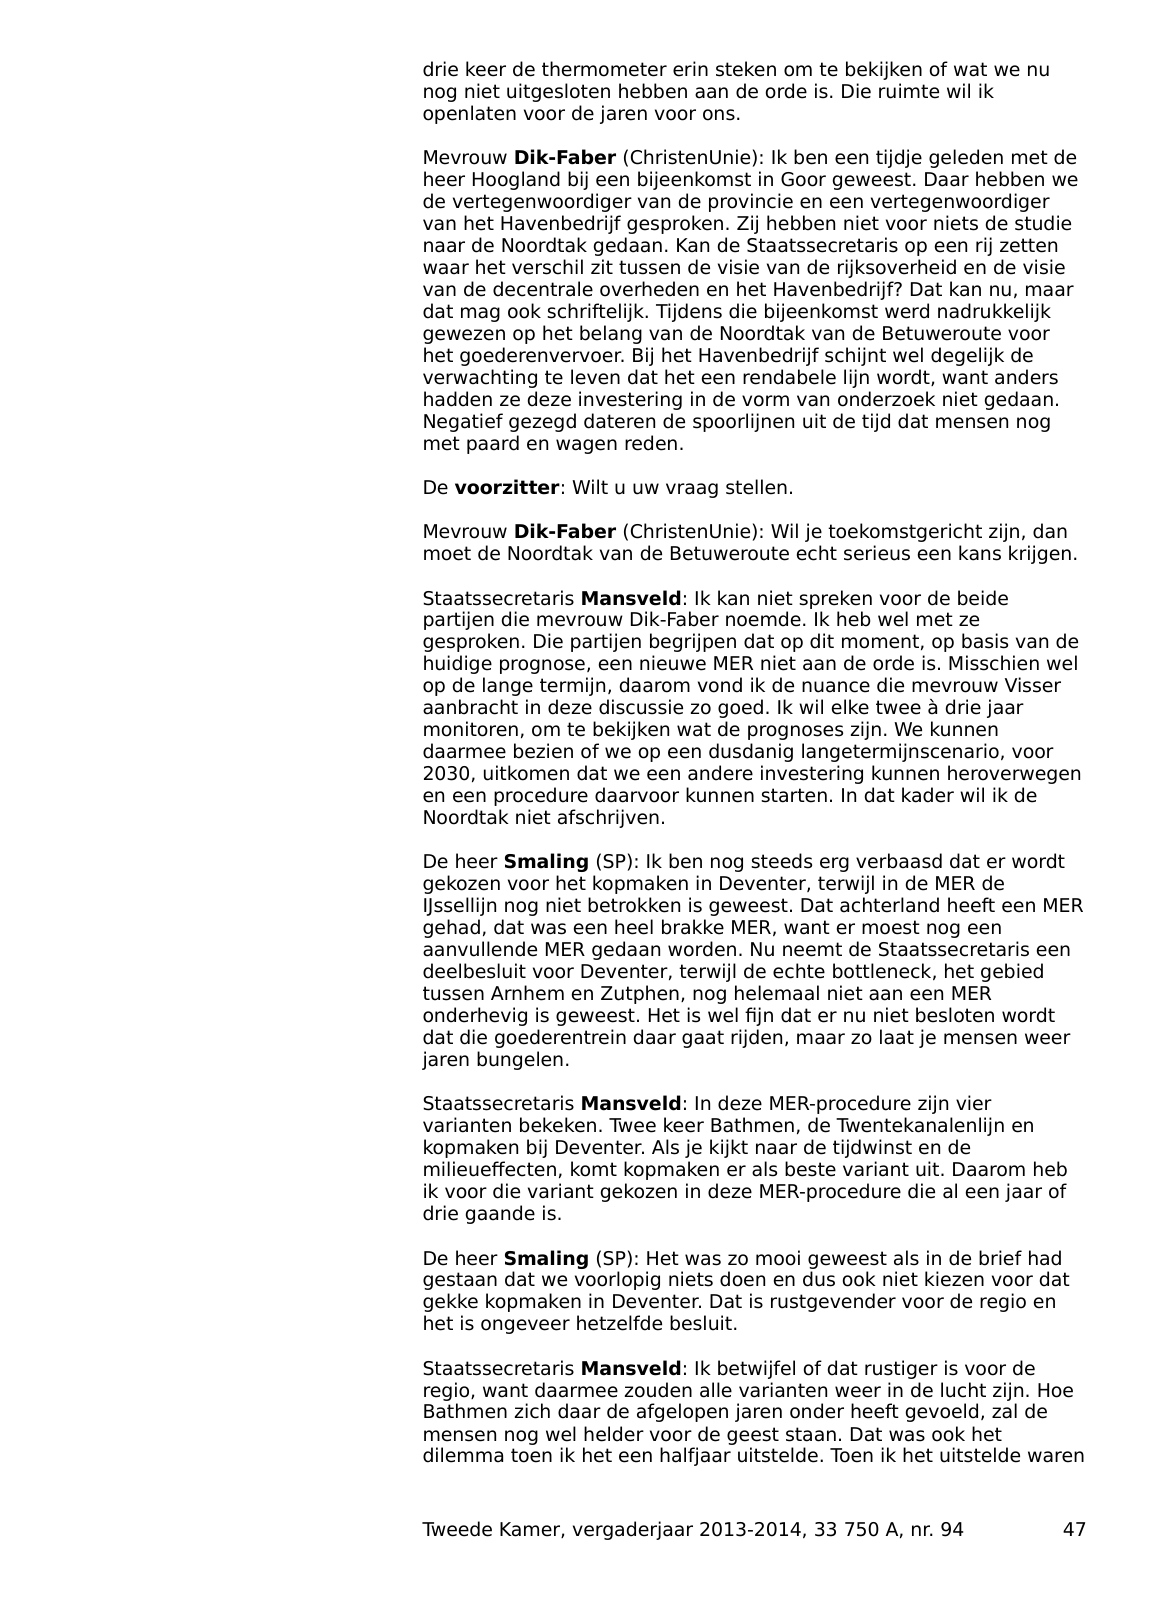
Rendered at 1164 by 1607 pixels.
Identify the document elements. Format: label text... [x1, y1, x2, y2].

text Staatssecretaris Mansveld: Ik kan niet spreken voor de beide partijen die mevrouw Dik-Faber noemde. Ik heb wel met ze gesproken. Die partijen begrijpen dat op dit moment, op basis van de huidige prognose, een nieuwe MER niet aan de orde is. Misschien wel op de lange termijn, daarom vond ik de nuance die mevrouw Visser aanbracht in deze discussie zo goed. Ik wil elke twee à drie jaar monitoren, om te bekijken wat de prognoses zijn. We kunnen daarmee bezien of we op een dusdanig langetermijnscenario, voor 2030, uitkomen dat we een andere investering kunnen heroverwegen en een procedure daarvoor kunnen starten. In dat kader wil ik de Noordtak niet afschrijven. [422, 587, 1087, 829]
text De voorzitter: Wilt u uw vraag stellen. [422, 477, 1087, 499]
text De heer Smaling (SP): Het was zo mooi geweest als in de brief had gestaan dat we voorlopig niets doen en dus ook niet kiezen voor dat gekke kopmaken in Deventer. Dat is rustgevender voor de regio en het is ongeveer hetzelfde besluit. [422, 1247, 1087, 1335]
text drie keer de thermometer erin steken om te bekijken of wat we nu nog niet uitgesloten hebben aan de orde is. Die ruimte wil ik openlaten voor de jaren voor ons. [422, 59, 1087, 125]
text Mevrouw Dik-Faber (ChristenUnie): Wil je toekomstgericht zijn, dan moet de Noordtak van de Betuweroute echt serieus een kans krijgen. [422, 521, 1087, 565]
text Staatssecretaris Mansveld: Ik betwijfel of dat rustiger is voor de regio, want daarmee zouden alle varianten weer in de lucht zijn. Hoe Bathmen zich daar de afgelopen jaren onder heeft gevoeld, zal de mensen nog wel helder voor de geest staan. Dat was ook het dilemma toen ik het een halfjaar uitstelde. Toen ik het uitstelde waren [422, 1357, 1087, 1467]
text Staatssecretaris Mansveld: In deze MER-procedure zijn vier varianten bekeken. Twee keer Bathmen, de Twentekanalenlijn en kopmaken bij Deventer. Als je kijkt naar de tijdwinst en de milieueffecten, komt kopmaken er als beste variant uit. Daarom heb ik voor die variant gekozen in deze MER-procedure die al een jaar of drie gaande is. [422, 1093, 1087, 1225]
text De heer Smaling (SP): Ik ben nog steeds erg verbaasd dat er wordt gekozen voor het kopmaken in Deventer, terwijl in de MER de IJssellijn nog niet betrokken is geweest. Dat achterland heeft een MER gehad, dat was een heel brakke MER, want er moest nog een aanvullende MER gedaan worden. Nu neemt de Staatssecretaris een deelbesluit voor Deventer, terwijl de echte bottleneck, het gebied tussen Arnhem en Zutphen, nog helemaal niet aan een MER onderhevig is geweest. Het is wel fijn dat er nu niet besloten wordt dat die goederentrein daar gaat rijden, maar zo laat je mensen weer jaren bungelen. [422, 851, 1087, 1071]
text Mevrouw Dik-Faber (ChristenUnie): Ik ben een tijdje geleden met de heer Hoogland bij een bijeenkomst in Goor geweest. Daar hebben we de vertegenwoordiger van de provincie en een vertegenwoordiger van het Havenbedrijf gesproken. Zij hebben niet voor niets de studie naar de Noordtak gedaan. Kan de Staatssecretaris op een rij zetten waar het verschil zit tussen de visie van de rijksoverheid en de visie van de decentrale overheden en het Havenbedrijf? Dat kan nu, maar dat mag ook schriftelijk. Tijdens die bijeenkomst werd nadrukkelijk gewezen op het belang van de Noordtak van de Betuweroute voor het goederenvervoer. Bij het Havenbedrijf schijnt wel degelijk de verwachting te leven dat het een rendabele lijn wordt, want anders hadden ze deze investering in de vorm van onderzoek niet gedaan. Negatief gezegd dateren de spoorlijnen uit de tijd dat mensen nog met paard en wagen reden. [422, 147, 1087, 455]
